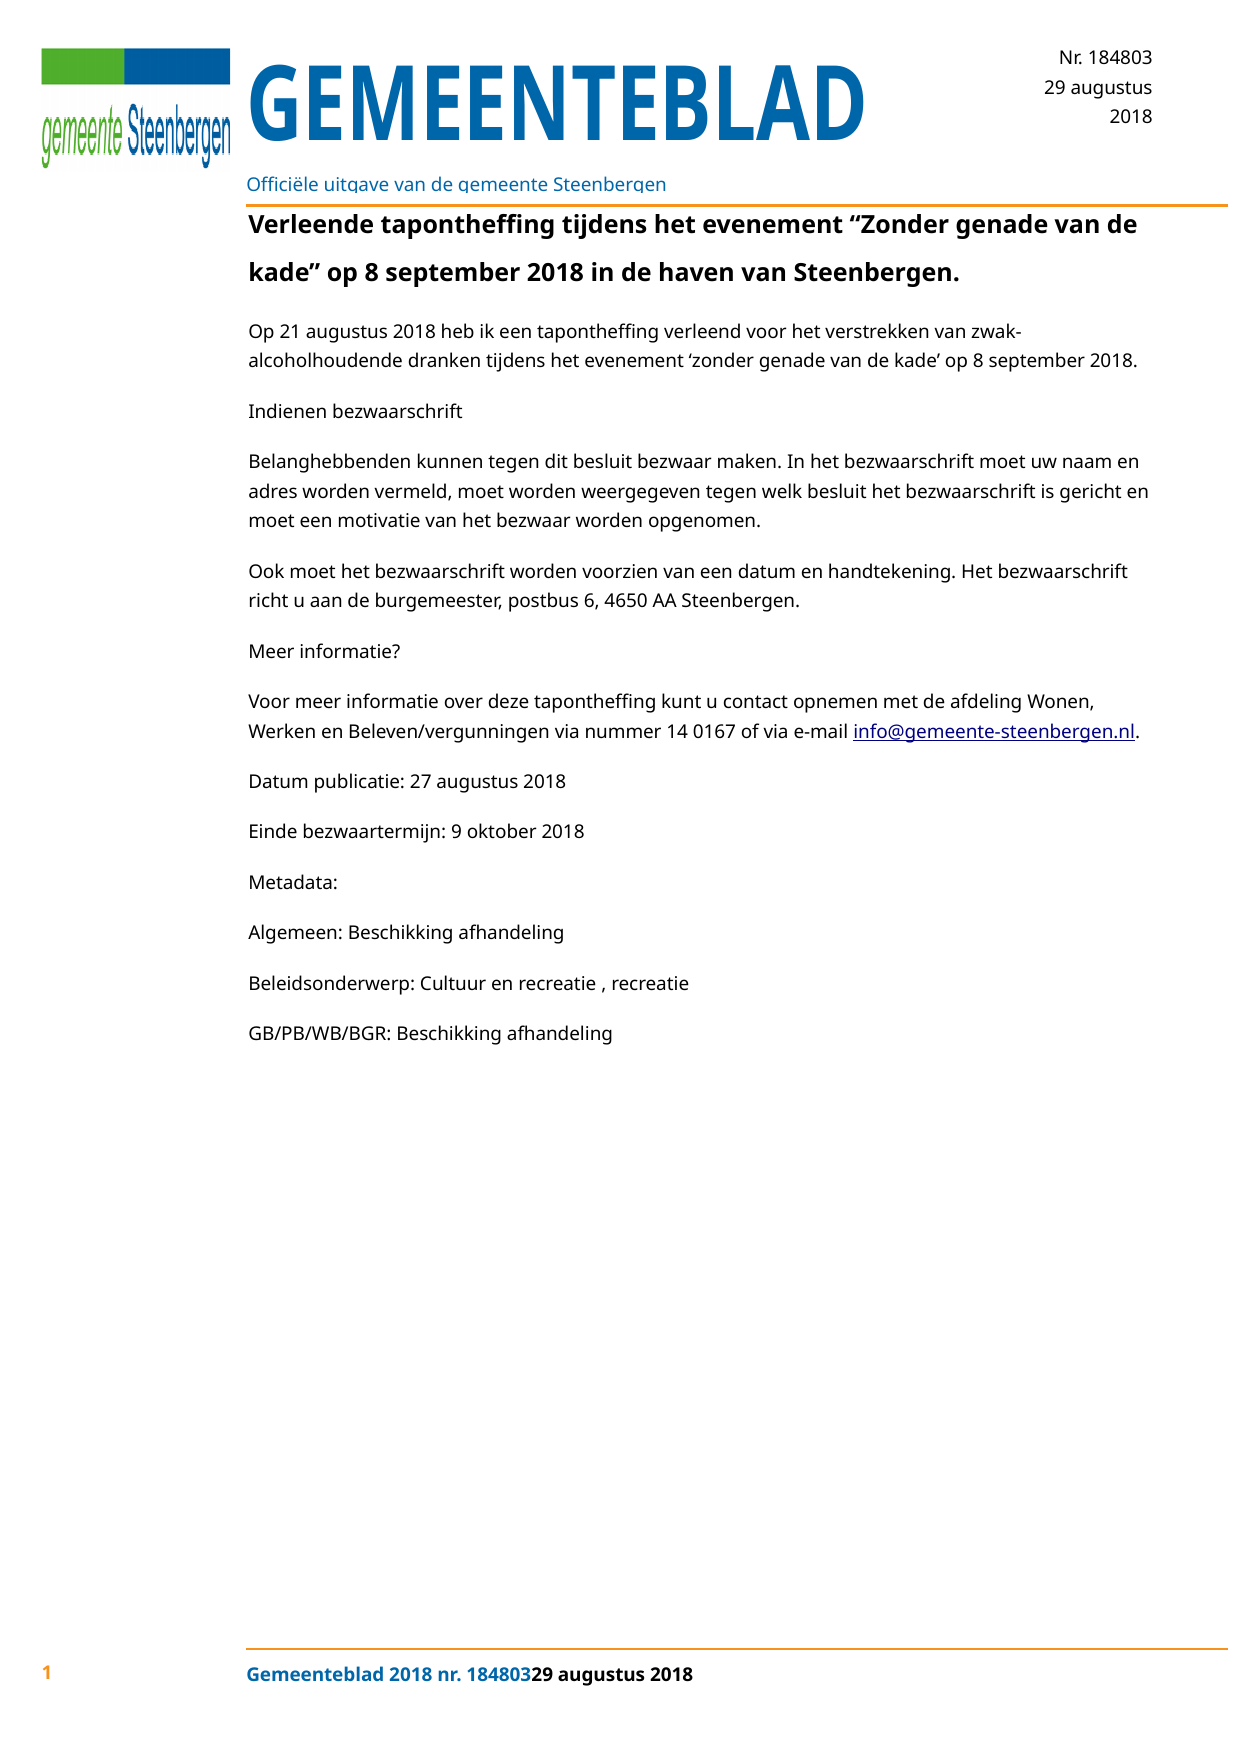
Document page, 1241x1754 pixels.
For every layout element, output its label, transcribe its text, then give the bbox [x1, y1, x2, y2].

text Metadata: [248, 869, 1152, 895]
text Op 21 augustus 2018 heb ik een tapontheffing verleend voor het verstrekken van zwak-alcoholhoudende dranken tijdens het evenement ‘zonder genade van de kade’ op 8 september 2018. [248, 318, 1152, 373]
text Einde bezwaartermijn: 9 oktober 2018 [248, 819, 1152, 844]
text Beleidsonderwerp: Cultuur en recreatie , recreatie [248, 970, 1152, 996]
text Algemeen: Beschikking afhandeling [248, 919, 1152, 945]
text Meer informatie? [248, 638, 1152, 664]
text GB/PB/WB/BGR: Beschikking afhandeling [248, 1020, 1152, 1046]
text Verleende tapontheffing tijdens het evenement “Zonder genade van de kade” op 8 september 2018 in de haven van Steenbergen. [248, 207, 1152, 288]
text Belanghebbenden kunnen tegen dit besluit bezwaar maken. In het bezwaarschrift moet uw naam en adres worden vermeld, moet worden weergegeven tegen welk besluit het bezwaarschrift is gericht en moet een motivatie van het bezwaar worden opgenomen. [248, 448, 1152, 533]
text Ook moet het bezwaarschrift worden voorzien van een datum en handtekening. Het bezwaarschrift richt u aan de burgemeester, postbus 6, 4650 AA Steenbergen. [248, 558, 1152, 613]
picture [41, 47, 231, 172]
text Voor meer informatie over deze tapontheffing kunt u contact opnemen met de afdeling Wonen, Werken en Beleven/vergunningen via nummer 14 0167 of via e-mail info@gemeente-steenbergen.nl. [248, 688, 1152, 744]
text Datum publicatie: 27 augustus 2018 [248, 768, 1152, 794]
text Indienen bezwaarschrift [248, 398, 1152, 424]
